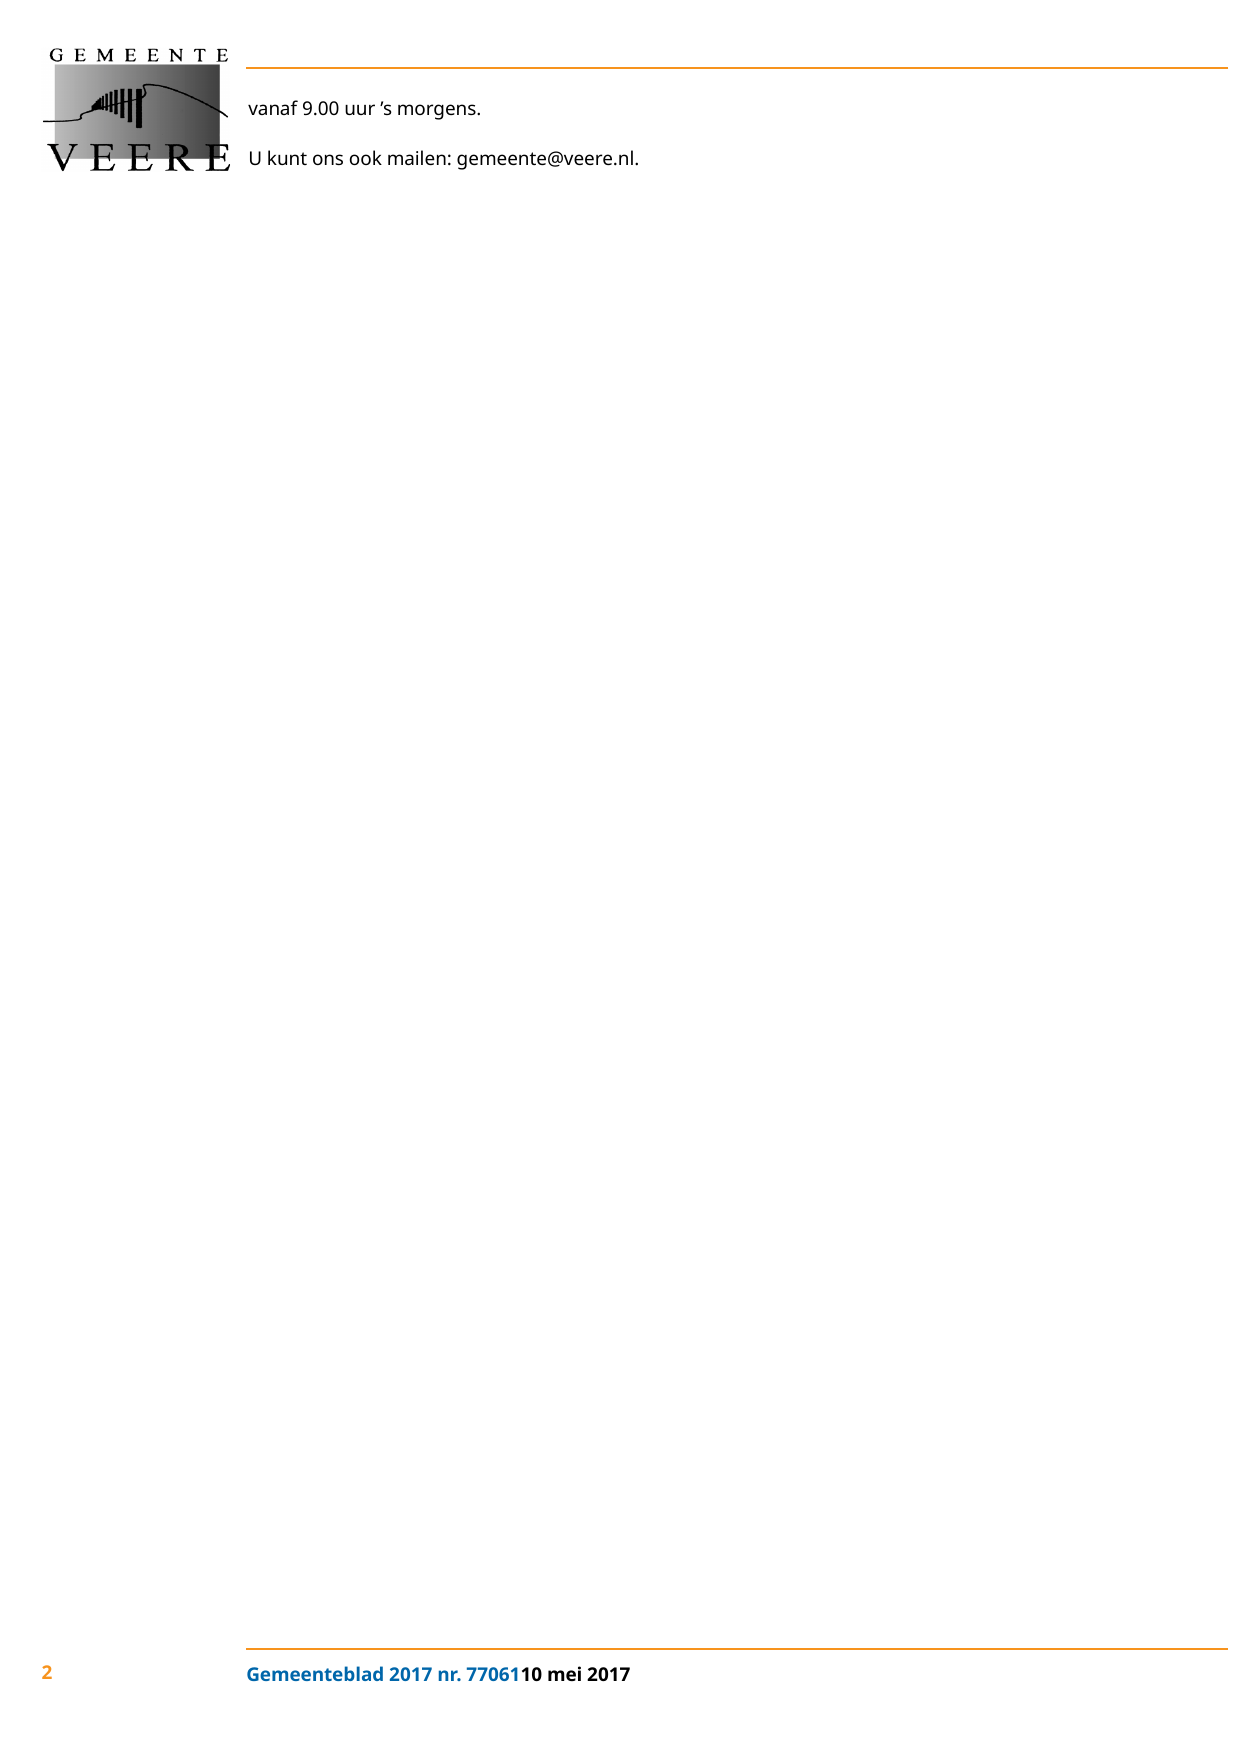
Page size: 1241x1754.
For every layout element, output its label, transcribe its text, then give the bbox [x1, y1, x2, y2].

picture [41, 47, 231, 172]
text vanaf 9.00 uur ’s morgens. [248, 95, 1152, 121]
text U kunt ons ook mailen: gemeente@veere.nl. [248, 145, 1152, 171]
